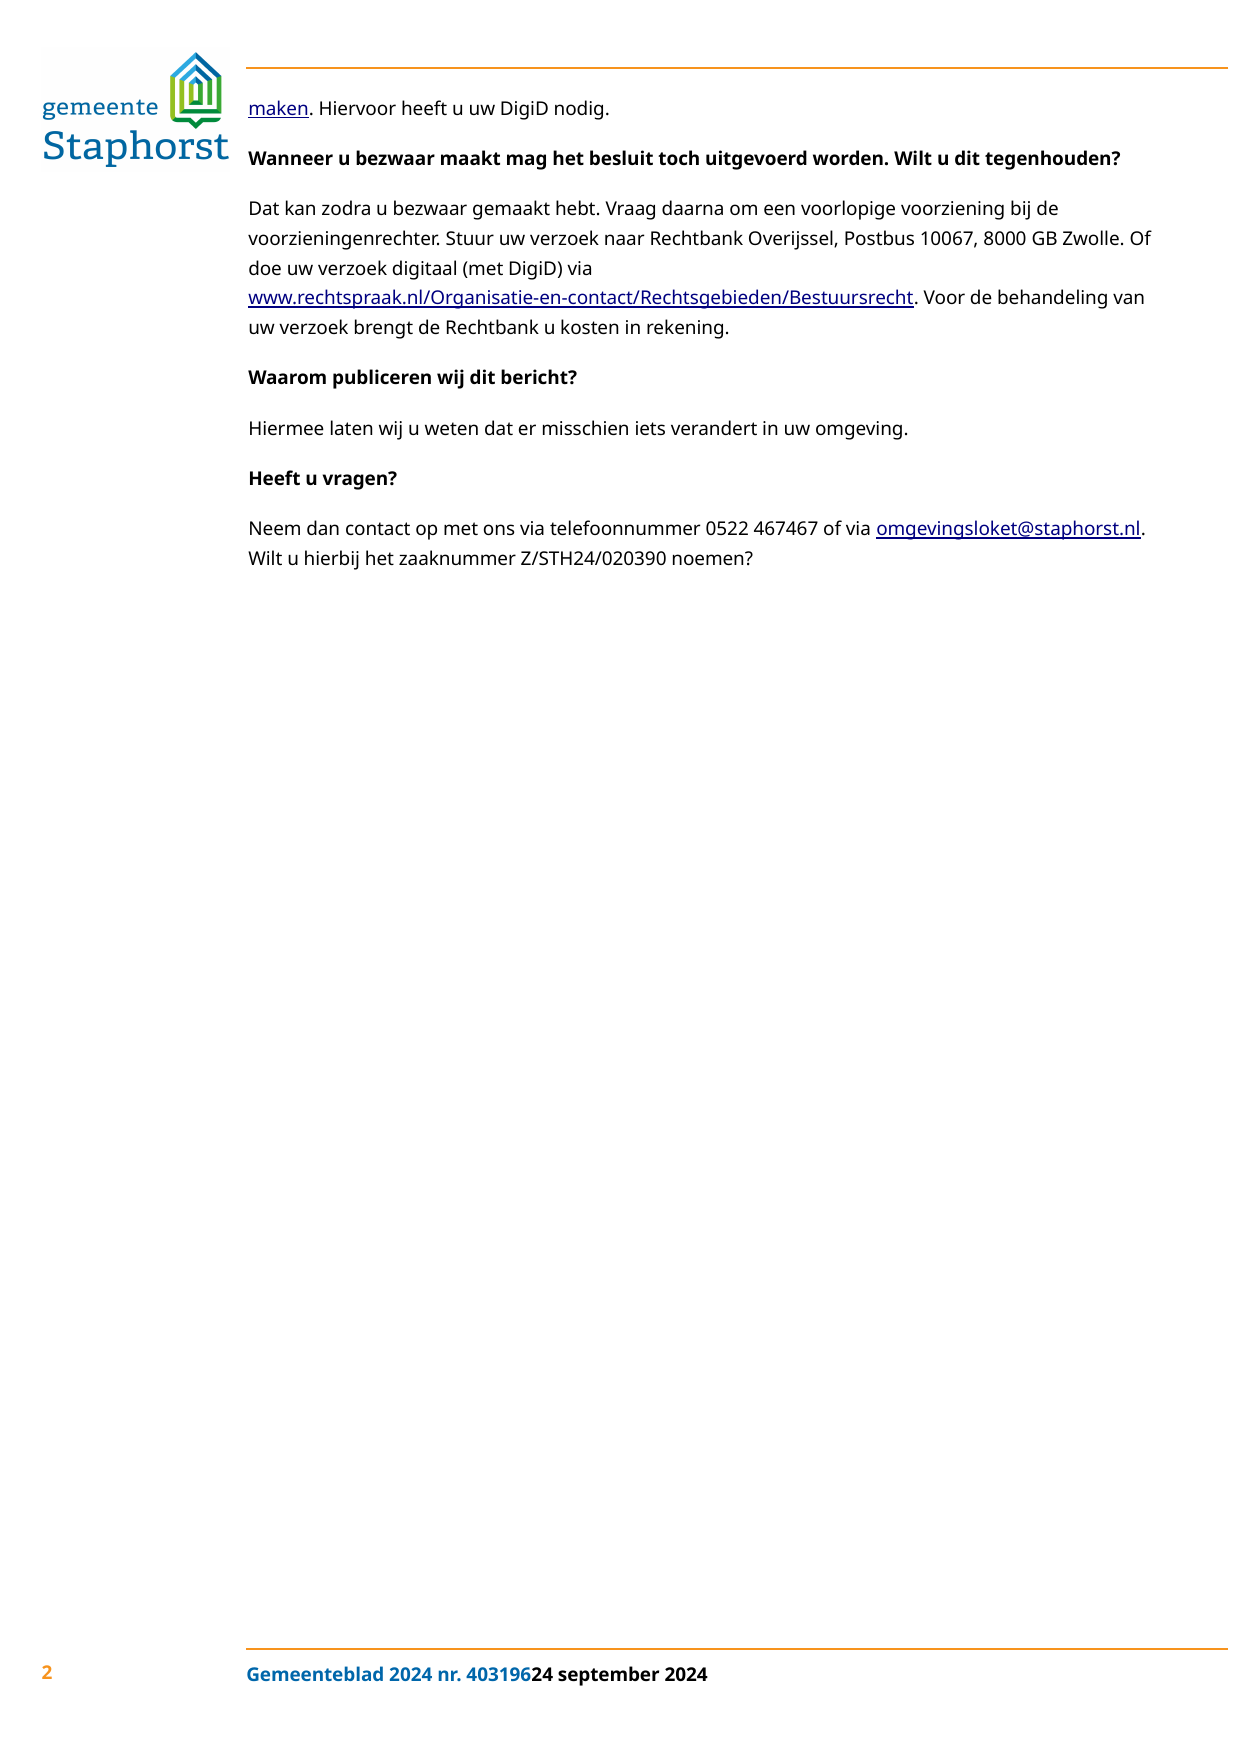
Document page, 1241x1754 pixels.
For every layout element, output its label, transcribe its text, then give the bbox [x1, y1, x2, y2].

text Neem dan contact op met ons via telefoonnummer 0522 467467 of via omgevingsloket@staphorst.nl. Wilt u hierbij het zaaknummer Z/STH24/020390 noemen? [248, 516, 1152, 571]
text Waarom publiceren wij dit bericht? [248, 364, 1152, 390]
text Hiermee laten wij u weten dat er misschien iets verandert in uw omgeving. [248, 415, 1152, 441]
text Wanneer u bezwaar maakt mag het besluit toch uitgevoerd worden. Wilt u dit tegenhouden? [248, 145, 1152, 171]
text maken. Hiervoor heeft u uw DigiD nodig. [248, 95, 1152, 121]
picture [41, 47, 231, 172]
text Heeft u vragen? [248, 465, 1152, 491]
text Dat kan zodra u bezwaar gemaakt hebt. Vraag daarna om een voorlopige voorziening bij de voorzieningenrechter. Stuur uw verzoek naar Rechtbank Overijssel, Postbus 10067, 8000 GB Zwolle. Of doe uw verzoek digitaal (met DigiD) via www.rechtspraak.nl/Organisatie-en-contact/Rechtsgebieden/Bestuursrecht. Voor de behandeling van uw verzoek brengt de Rechtbank u kosten in rekening. [248, 196, 1152, 340]
